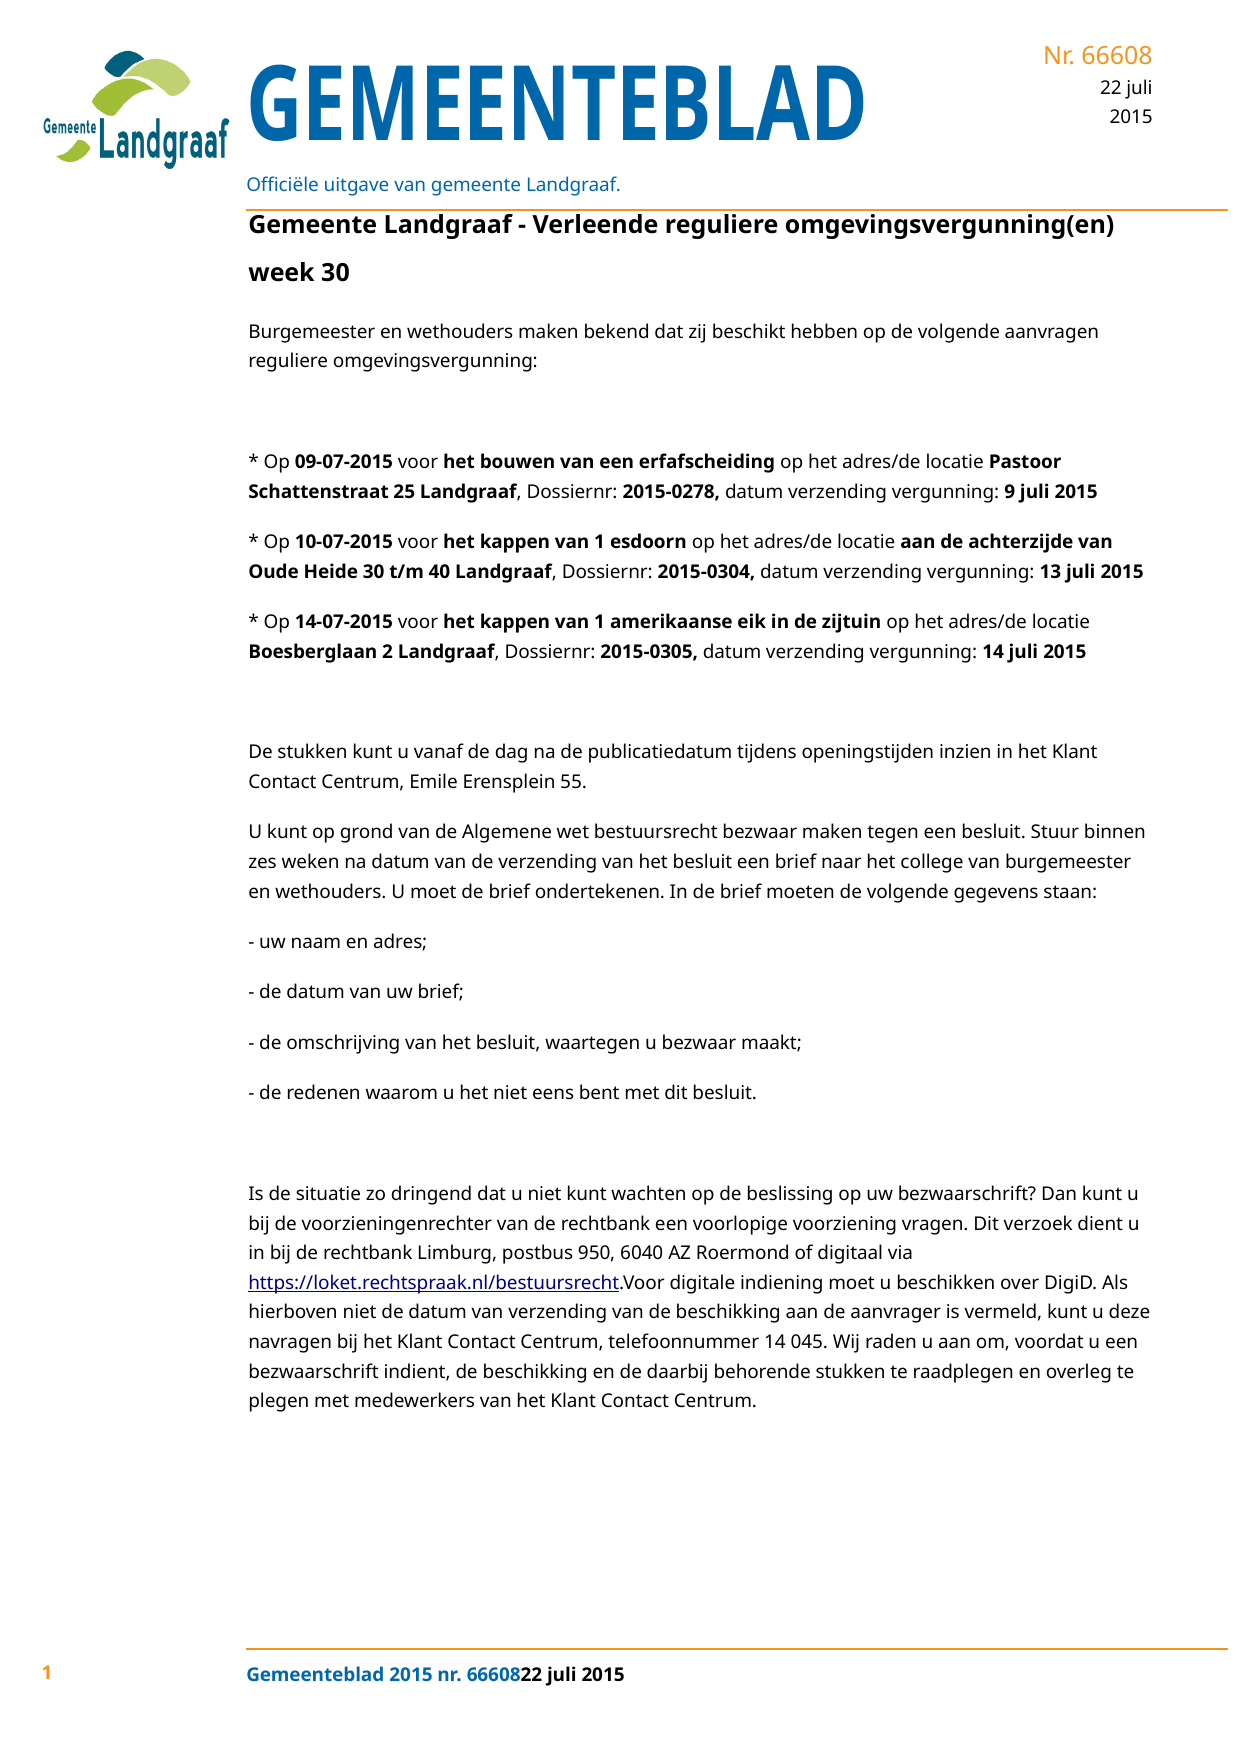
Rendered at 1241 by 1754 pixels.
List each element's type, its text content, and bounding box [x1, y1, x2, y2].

text * Op 09-07-2015 voor het bouwen van een erfafscheiding op het adres/de locatie Pastoor Schattenstraat 25 Landgraaf, Dossiernr: 2015-0278, datum verzending vergunning: 9 juli 2015 [248, 448, 1152, 504]
text U kunt op grond van de Algemene wet bestuursrecht bezwaar maken tegen een besluit. Stuur binnen zes weken na datum van de verzending van het besluit een brief naar het college van burgemeester en wethouders. U moet de brief ondertekenen. In de brief moeten de volgende gegevens staan: [248, 819, 1152, 904]
text Burgemeester en wethouders maken bekend dat zij beschikt hebben op de volgende aanvragen reguliere omgevingsvergunning: [248, 318, 1152, 373]
text Gemeente Landgraaf - Verleende reguliere omgevingsvergunning(en) week 30 [248, 211, 1152, 288]
text - de datum van uw brief; [248, 979, 1152, 1004]
text * Op 14-07-2015 voor het kappen van 1 amerikaanse eik in de zijtuin op het adres/de locatie Boesberglaan 2 Landgraaf, Dossiernr: 2015-0305, datum verzending vergunning: 14 juli 2015 [248, 608, 1152, 664]
text Is de situatie zo dringend dat u niet kunt wachten op de beslissing op uw bezwaarschrift? Dan kunt u bij de voorzieningenrechter van de rechtbank een voorlopige voorziening vragen. Dit verzoek dient u in bij de rechtbank Limburg, postbus 950, 6040 AZ Roermond of digitaal via https://loket.rechtspraak.nl/bestuursrecht.Voor digitale indiening moet u beschikken over DigiD. Als hierboven niet de datum van verzending van de beschikking aan de aanvrager is vermeld, kunt u deze navragen bij het Klant Contact Centrum, telefoonnummer 14 045. Wij raden u aan om, voordat u een bezwaarschrift indient, de beschikking en de daarbij behorende stukken te raadplegen en overleg te plegen met medewerkers van het Klant Contact Centrum. [248, 1180, 1152, 1413]
text - de redenen waarom u het niet eens bent met dit besluit. [248, 1079, 1152, 1105]
text - de omschrijving van het besluit, waartegen u bezwaar maakt; [248, 1029, 1152, 1055]
text * Op 10-07-2015 voor het kappen van 1 esdoorn op het adres/de locatie aan de achterzijde van Oude Heide 30 t/m 40 Landgraaf, Dossiernr: 2015-0304, datum verzending vergunning: 13 juli 2015 [248, 528, 1152, 584]
text - uw naam en adres; [248, 928, 1152, 954]
text De stukken kunt u vanaf de dag na de publicatiedatum tijdens openingstijden inzien in het Klant Contact Centrum, Emile Erensplein 55. [248, 739, 1152, 794]
picture [41, 47, 231, 172]
